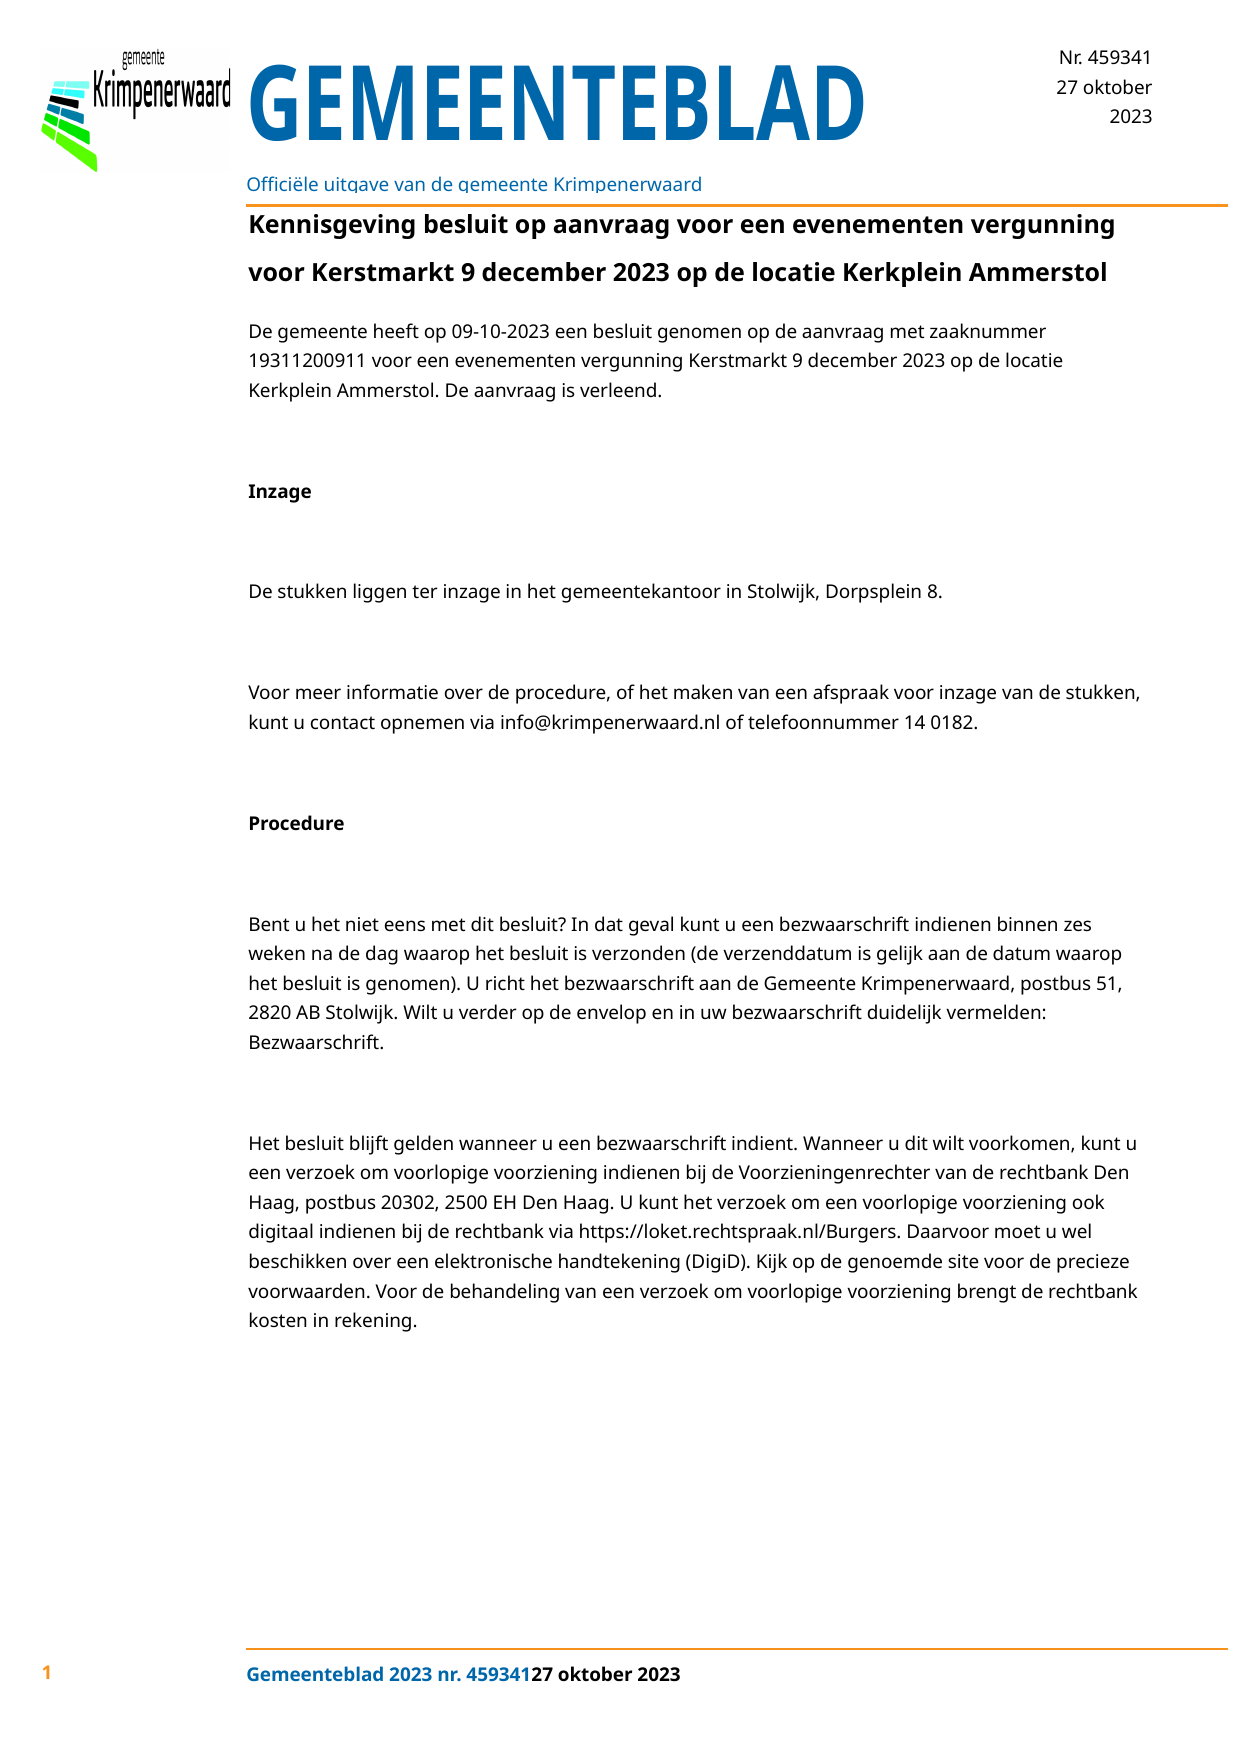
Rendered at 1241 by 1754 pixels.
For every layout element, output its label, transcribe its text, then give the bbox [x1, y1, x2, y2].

text De gemeente heeft op 09-10-2023 een besluit genomen op de aanvraag met zaaknummer 19311200911 voor een evenementen vergunning Kerstmarkt 9 december 2023 op de locatie Kerkplein Ammerstol. De aanvraag is verleend. [248, 318, 1152, 403]
picture [41, 47, 231, 172]
text Het besluit blijft gelden wanneer u een bezwaarschrift indient. Wanneer u dit wilt voorkomen, kunt u een verzoek om voorlopige voorziening indienen bij de Voorzieningenrechter van de rechtbank Den Haag, postbus 20302, 2500 EH Den Haag. U kunt het verzoek om een voorlopige voorziening ook digitaal indienen bij de rechtbank via https://loket.rechtspraak.nl/Burgers. Daarvoor moet u wel beschikken over een elektronische handtekening (DigiD). Kijk op de genoemde site voor de precieze voorwaarden. Voor de behandeling van een verzoek om voorlopige voorziening brengt de rechtbank kosten in rekening. [248, 1130, 1152, 1333]
text Voor meer informatie over de procedure, of het maken van een afspraak voor inzage van de stukken, kunt u contact opnemen via info@krimpenerwaard.nl of telefoonnummer 14 0182. [248, 679, 1152, 735]
text Kennisgeving besluit op aanvraag voor een evenementen vergunning voor Kerstmarkt 9 december 2023 op de locatie Kerkplein Ammerstol [248, 207, 1152, 288]
text De stukken liggen ter inzage in het gemeentekantoor in Stolwijk, Dorpsplein 8. [248, 579, 1152, 604]
text Bent u het niet eens met dit besluit? In dat geval kunt u een bezwaarschrift indienen binnen zes weken na de dag waarop het besluit is verzonden (de verzenddatum is gelijk aan de datum waarop het besluit is genomen). U richt het bezwaarschrift aan de Gemeente Krimpenerwaard, postbus 51, 2820 AB Stolwijk. Wilt u verder op de envelop en in uw bezwaarschrift duidelijk vermelden: Bezwaarschrift. [248, 911, 1152, 1055]
text Inzage [248, 478, 1152, 504]
text Procedure [248, 810, 1152, 836]
